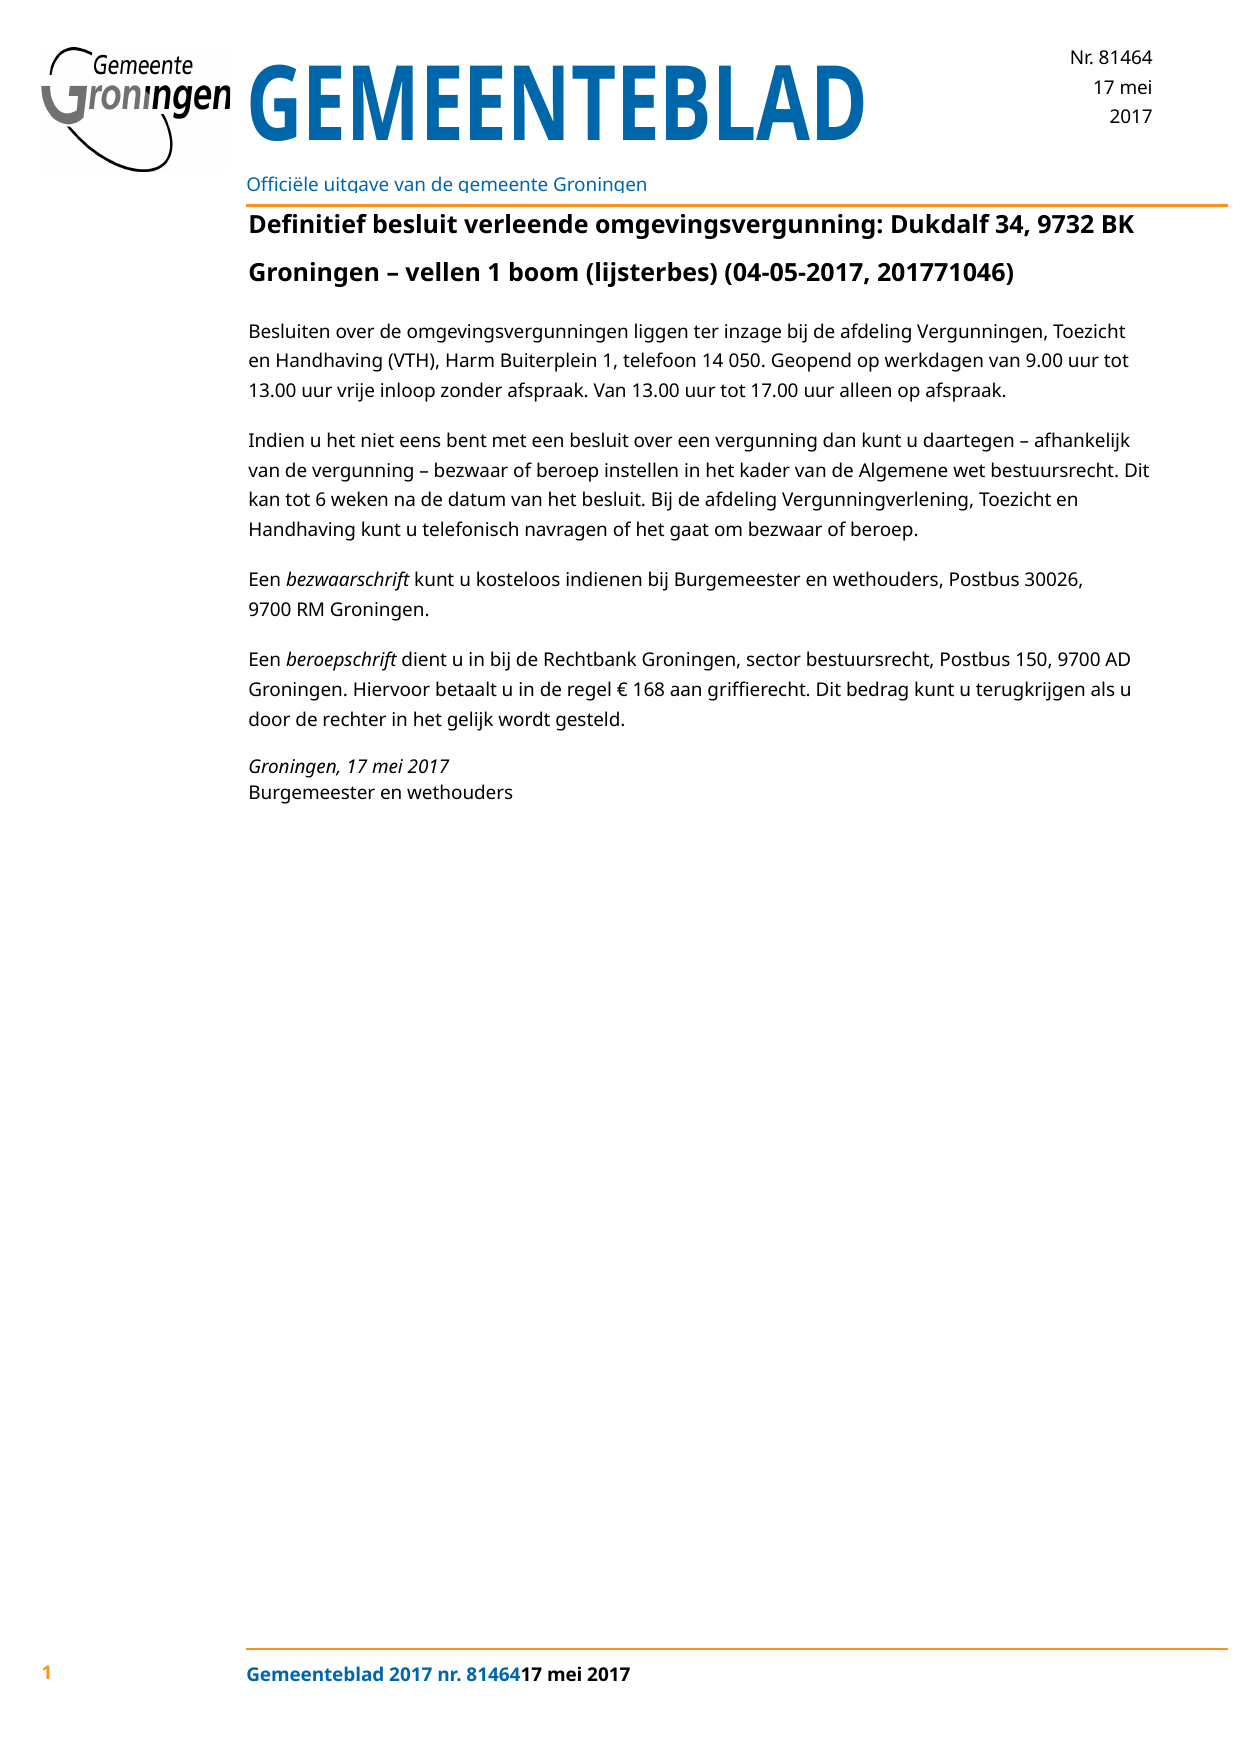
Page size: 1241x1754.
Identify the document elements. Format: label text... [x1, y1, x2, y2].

text Besluiten over de omgevingsvergunningen liggen ter inzage bij de afdeling Vergunningen, Toezicht en Handhaving (VTH), Harm Buiterplein 1, telefoon 14 050. Geopend op werkdagen van 9.00 uur tot 13.00 uur vrije inloop zonder afspraak. Van 13.00 uur tot 17.00 uur alleen op afspraak. [248, 318, 1152, 403]
picture [41, 47, 231, 172]
text Een beroepschrift dient u in bij de Rechtbank Groningen, sector bestuursrecht, Postbus 150, 9700 AD Groningen. Hiervoor betaalt u in de regel € 168 aan griffierecht. Dit bedrag kunt u terugkrijgen als u door de rechter in het gelijk wordt gesteld. [248, 647, 1152, 732]
text Burgemeester en wethouders [248, 779, 1152, 805]
text Groningen, 17 mei 2017 [248, 754, 1152, 779]
text Indien u het niet eens bent met een besluit over een vergunning dan kunt u daartegen – afhankelijk van de vergunning – bezwaar of beroep instellen in het kader van de Algemene wet bestuursrecht. Dit kan tot 6 weken na de datum van het besluit. Bij de afdeling Vergunningverlening, Toezicht en Handhaving kunt u telefonisch navragen of het gaat om bezwaar of beroep. [248, 427, 1152, 542]
text Definitief besluit verleende omgevingsvergunning: Dukdalf 34, 9732 BK Groningen – vellen 1 boom (lijsterbes) (04-05-2017, 201771046) [248, 207, 1152, 288]
text Een bezwaarschrift kunt u kosteloos indienen bij Burgemeester en wethouders, Postbus 30026, 9700 RM Groningen. [248, 567, 1152, 622]
